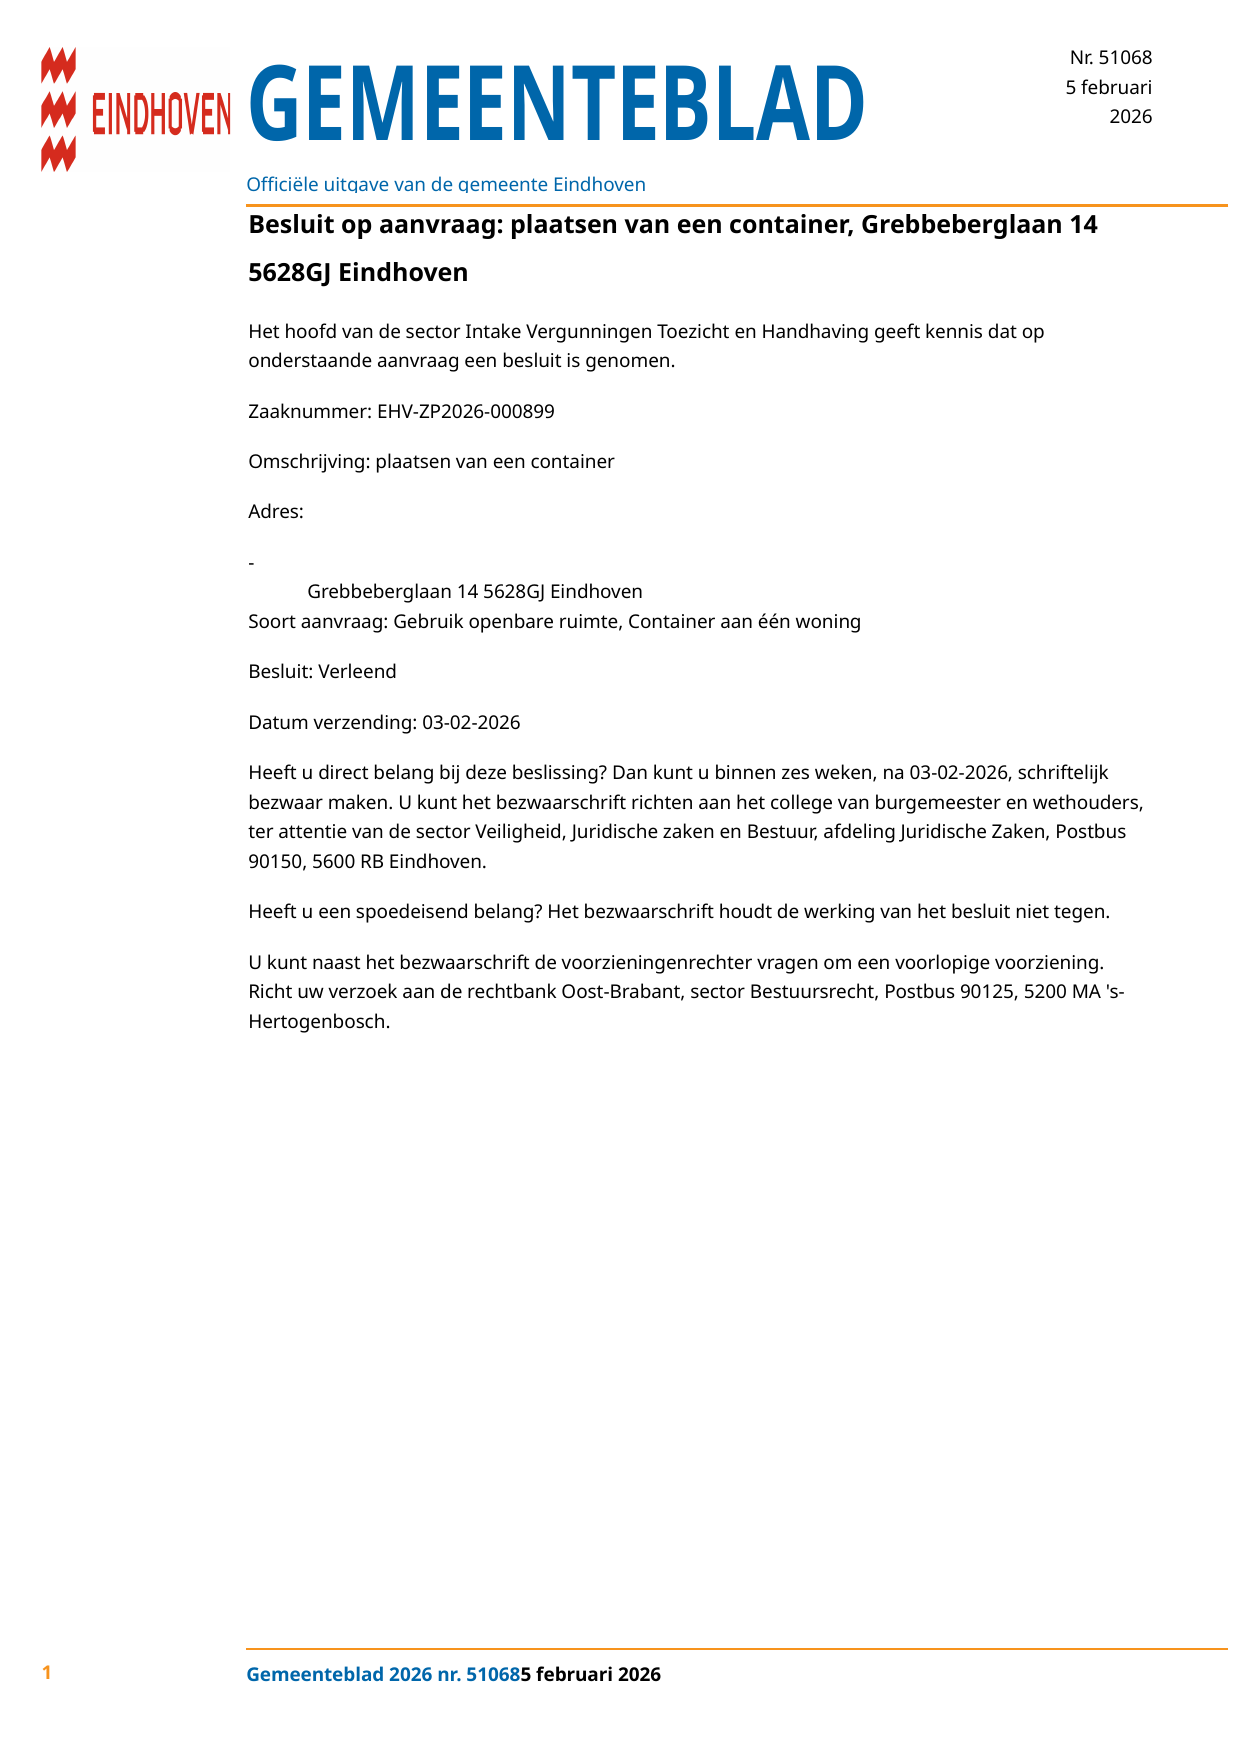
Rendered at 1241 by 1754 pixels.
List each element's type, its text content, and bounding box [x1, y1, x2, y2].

text Omschrijving: plaatsen van een container [248, 448, 1152, 474]
text U kunt naast het bezwaarschrift de voorzieningenrechter vragen om een voorlopige voorziening. Richt uw verzoek aan de rechtbank Oost-Brabant, sector Bestuursrecht, Postbus 90125, 5200 MA 's-Hertogenbosch. [248, 949, 1152, 1034]
text Het hoofd van de sector Intake Vergunningen Toezicht en Handhaving geeft kennis dat op onderstaande aanvraag een besluit is genomen. [248, 318, 1152, 373]
text Heeft u direct belang bij deze beslissing? Dan kunt u binnen zes weken, na 03-02-2026, schriftelijk bezwaar maken. U kunt het bezwaarschrift richten aan het college van burgemeester en wethouders, ter attentie van de sector Veiligheid, Juridische zaken en Bestuur, afdeling Juridische Zaken, Postbus 90150, 5600 RB Eindhoven. [248, 759, 1152, 874]
text Heeft u een spoedeisend belang? Het bezwaarschrift houdt de werking van het besluit niet tegen. [248, 899, 1152, 924]
text Besluit op aanvraag: plaatsen van een container, Grebbeberglaan 14 5628GJ Eindhoven [248, 207, 1152, 288]
text Soort aanvraag: Gebruik openbare ruimte, Container aan één woning [248, 608, 1152, 634]
text Adres: [248, 499, 1152, 524]
picture [41, 47, 231, 172]
text Besluit: Verleend [248, 659, 1152, 684]
text Datum verzending: 03-02-2026 [248, 709, 1152, 735]
text Zaaknummer: EHV-ZP2026-000899 [248, 398, 1152, 424]
list Grebbeberglaan 14 5628GJ Eindhoven [248, 579, 1152, 604]
